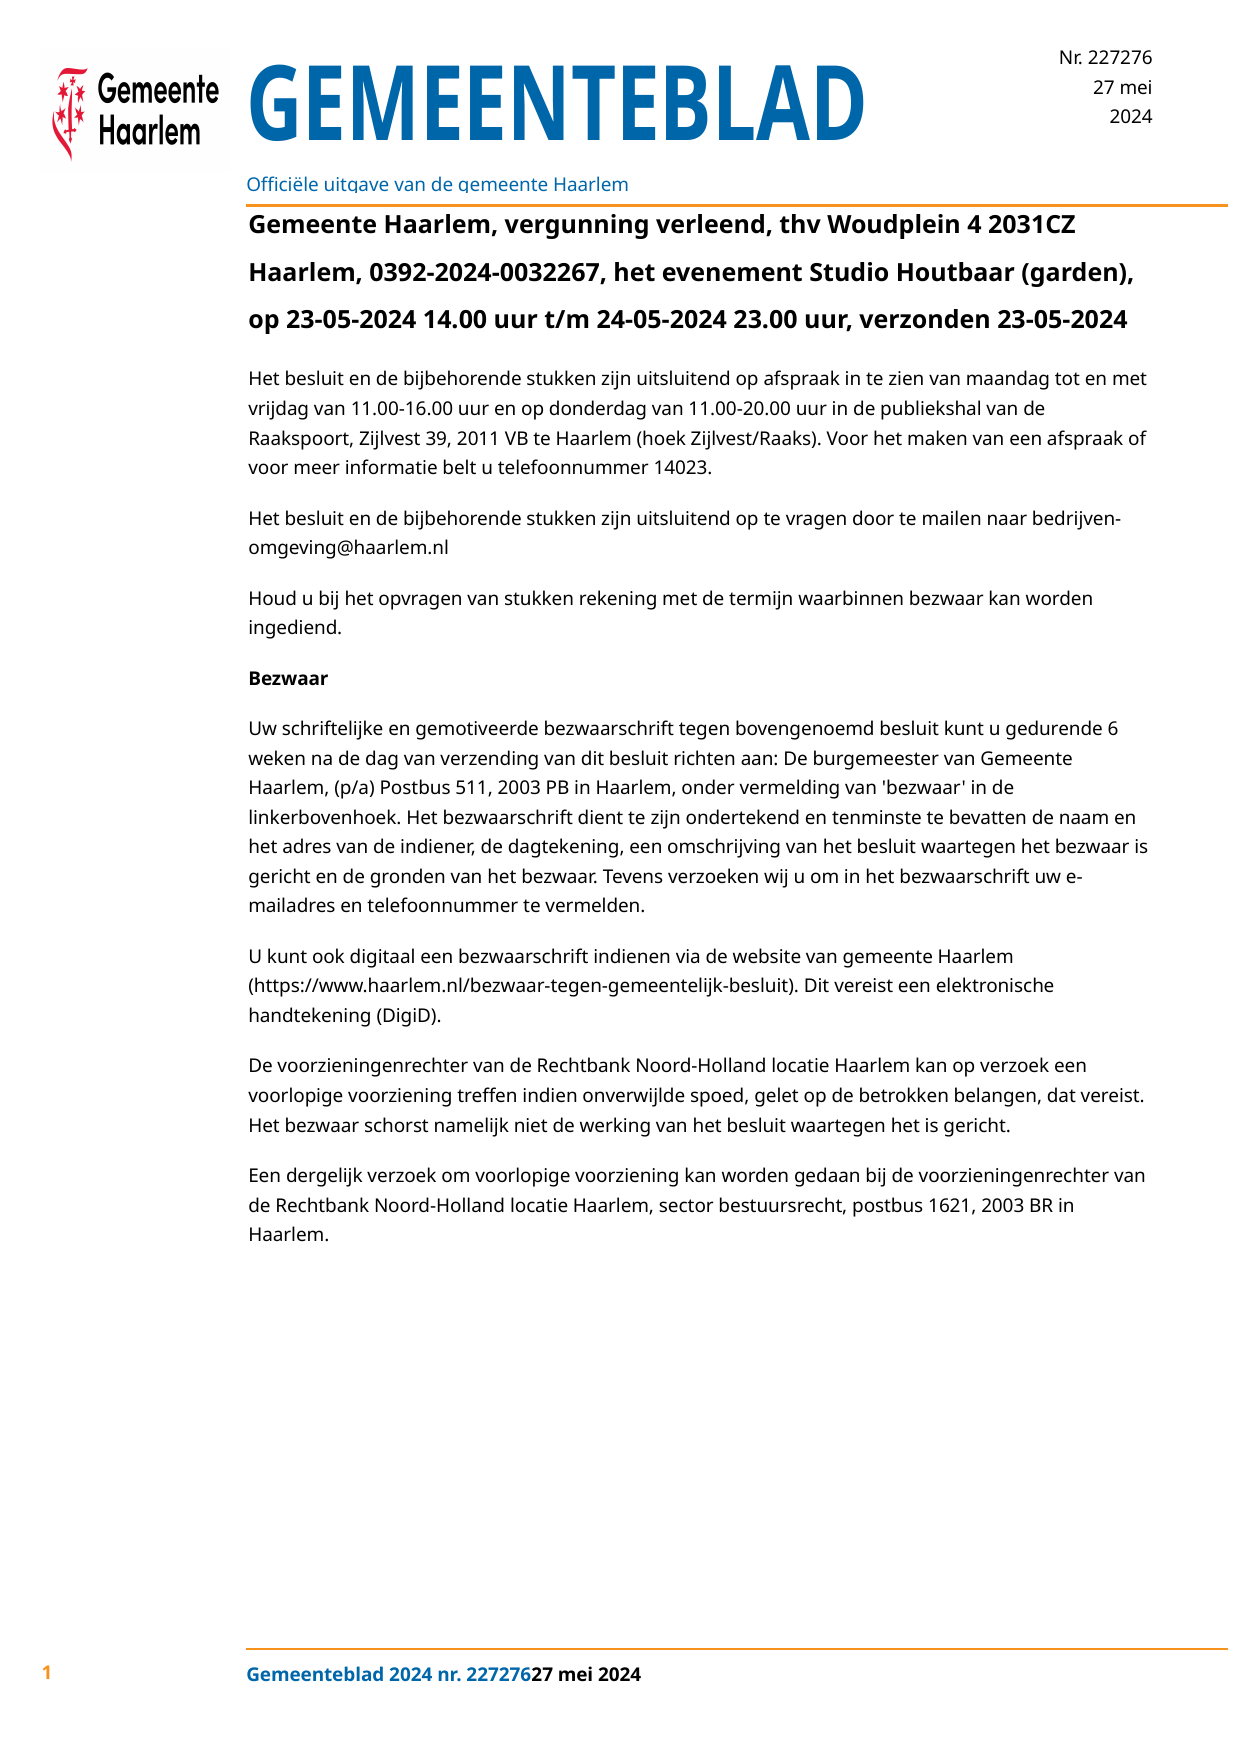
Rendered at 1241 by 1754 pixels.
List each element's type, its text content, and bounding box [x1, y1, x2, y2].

text U kunt ook digitaal een bezwaarschrift indienen via de website van gemeente Haarlem (https://www.haarlem.nl/bezwaar-tegen-gemeentelijk-besluit). Dit vereist een elektronische handtekening (DigiD). [248, 943, 1152, 1028]
text De voorzieningenrechter van de Rechtbank Noord-Holland locatie Haarlem kan op verzoek een voorlopige voorziening treffen indien onverwijlde spoed, gelet op de betrokken belangen, dat vereist. Het bezwaar schorst namelijk niet de werking van het besluit waartegen het is gericht. [248, 1053, 1152, 1137]
picture [41, 47, 231, 172]
text Het besluit en de bijbehorende stukken zijn uitsluitend op te vragen door te mailen naar bedrijven-omgeving@haarlem.nl [248, 505, 1152, 560]
text Een dergelijk verzoek om voorlopige voorziening kan worden gedaan bij de voorzieningenrechter van de Rechtbank Noord-Holland locatie Haarlem, sector bestuursrecht, postbus 1621, 2003 BR in Haarlem. [248, 1162, 1152, 1247]
text Gemeente Haarlem, vergunning verleend, thv Woudplein 4 2031CZ Haarlem, 0392-2024-0032267, het evenement Studio Houtbaar (garden), op 23-05-2024 14.00 uur t/m 24-05-2024 23.00 uur, verzonden 23-05-2024 [248, 207, 1152, 336]
text Het besluit en de bijbehorende stukken zijn uitsluitend op afspraak in te zien van maandag tot en met vrijdag van 11.00-16.00 uur en op donderdag van 11.00-20.00 uur in de publiekshal van de Raakspoort, Zijlvest 39, 2011 VB te Haarlem (hoek Zijlvest/Raaks). Voor het maken van een afspraak of voor meer informatie belt u telefoonnummer 14023. [248, 366, 1152, 480]
text Uw schriftelijke en gemotiveerde bezwaarschrift tegen bovengenoemd besluit kunt u gedurende 6 weken na de dag van verzending van dit besluit richten aan: De burgemeester van Gemeente Haarlem, (p/a) Postbus 511, 2003 PB in Haarlem, onder vermelding van 'bezwaar' in de linkerbovenhoek. Het bezwaarschrift dient te zijn ondertekend en tenminste te bevatten de naam en het adres van de indiener, de dagtekening, een omschrijving van het besluit waartegen het bezwaar is gericht en de gronden van het bezwaar. Tevens verzoeken wij u om in het bezwaarschrift uw e-mailadres en telefoonnummer te vermelden. [248, 715, 1152, 918]
text Bezwaar [248, 665, 1152, 690]
text Houd u bij het opvragen van stukken rekening met de termijn waarbinnen bezwaar kan worden ingediend. [248, 585, 1152, 640]
